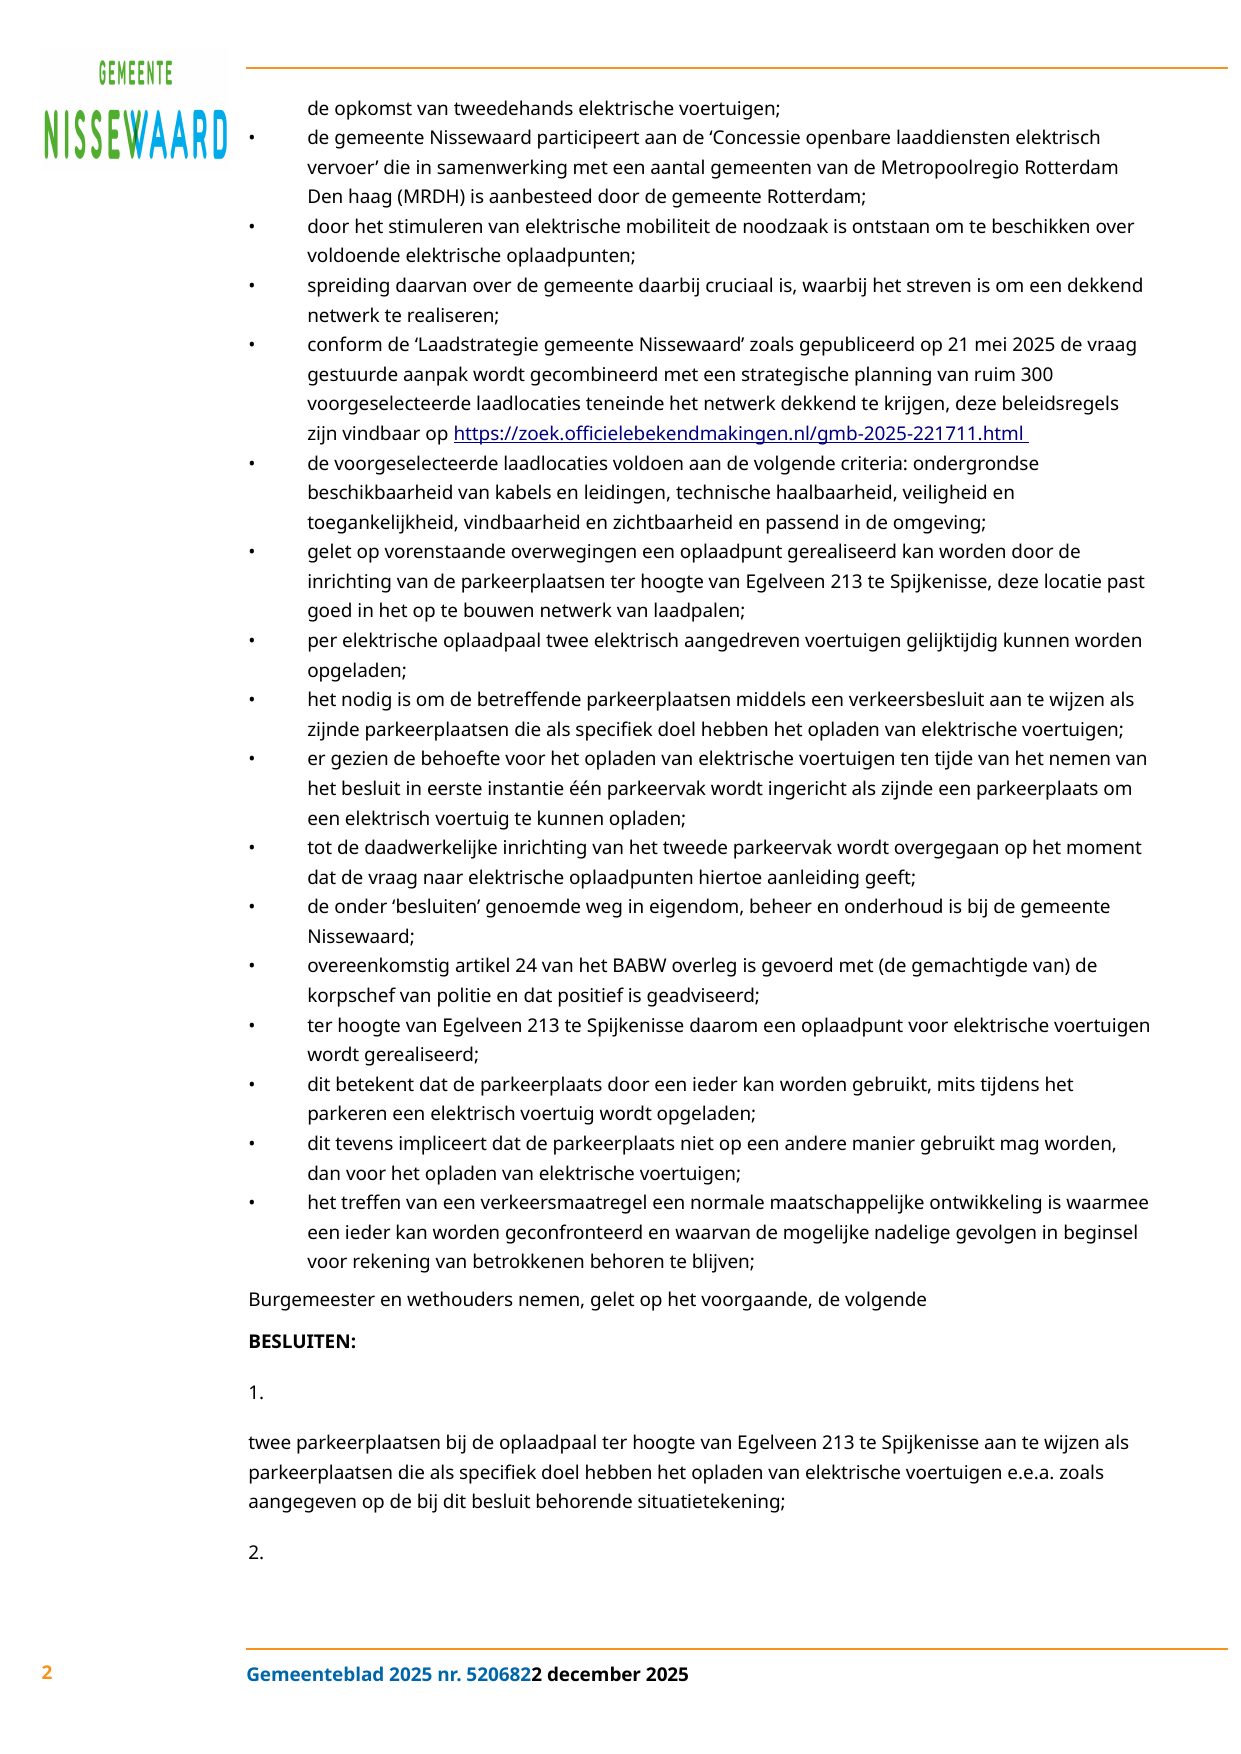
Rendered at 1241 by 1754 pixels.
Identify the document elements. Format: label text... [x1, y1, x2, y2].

text Burgemeester en wethouders nemen, gelet op het voorgaande, de volgende [248, 1286, 1152, 1312]
text 1. [248, 1379, 1152, 1404]
list dit betekent dat de parkeerplaats door een ieder kan worden gebruikt, mits tijdens het parkeren een elektrisch voertuig wordt opgeladen; [248, 1071, 1152, 1126]
list de onder ‘besluiten’ genoemde weg in eigendom, beheer en onderhoud is bij de gemeente Nissewaard; [248, 893, 1152, 949]
list per elektrische oplaadpaal twee elektrisch aangedreven voertuigen gelijktijdig kunnen worden opgeladen; [248, 627, 1152, 683]
list het treffen van een verkeersmaatregel een normale maatschappelijke ontwikkeling is waarmee een ieder kan worden geconfronteerd en waarvan de mogelijke nadelige gevolgen in beginsel voor rekening van betrokkenen behoren te blijven; [248, 1189, 1152, 1274]
list de opkomst van tweedehands elektrische voertuigen; [248, 95, 1152, 121]
list de voorgeselecteerde laadlocaties voldoen aan de volgende criteria: ondergrondse beschikbaarheid van kabels en leidingen, technische haalbaarheid, veiligheid en toegankelijkheid, vindbaarheid en zichtbaarheid en passend in de omgeving; [248, 450, 1152, 535]
list gelet op vorenstaande overwegingen een oplaadpunt gerealiseerd kan worden door de inrichting van de parkeerplaatsen ter hoogte van Egelveen 213 te Spijkenisse, deze locatie past goed in het op te bouwen netwerk van laadpalen; [248, 538, 1152, 623]
list door het stimuleren van elektrische mobiliteit de noodzaak is ontstaan om te beschikken over voldoende elektrische oplaadpunten; [248, 213, 1152, 268]
list dit tevens impliceert dat de parkeerplaats niet op een andere manier gebruikt mag worden, dan voor het opladen van elektrische voertuigen; [248, 1130, 1152, 1186]
text twee parkeerplaatsen bij de oplaadpaal ter hoogte van Egelveen 213 te Spijkenisse aan te wijzen als parkeerplaatsen die als specifiek doel hebben het opladen van elektrische voertuigen e.e.a. zoals aangegeven op de bij dit besluit behorende situatietekening; [248, 1429, 1152, 1514]
list ter hoogte van Egelveen 213 te Spijkenisse daarom een oplaadpunt voor elektrische voertuigen wordt gerealiseerd; [248, 1012, 1152, 1067]
list het nodig is om de betreffende parkeerplaatsen middels een verkeersbesluit aan te wijzen als zijnde parkeerplaatsen die als specifiek doel hebben het opladen van elektrische voertuigen; [248, 686, 1152, 742]
text BESLUITEN: [248, 1328, 1152, 1354]
list spreiding daarvan over de gemeente daarbij cruciaal is, waarbij het streven is om een dekkend netwerk te realiseren; [248, 272, 1152, 328]
list de gemeente Nissewaard participeert aan de ‘Concessie openbare laaddiensten elektrisch vervoer’ die in samenwerking met een aantal gemeenten van de Metropoolregio Rotterdam Den haag (MRDH) is aanbesteed door de gemeente Rotterdam; [248, 124, 1152, 209]
list er gezien de behoefte voor het opladen van elektrische voertuigen ten tijde van het nemen van het besluit in eerste instantie één parkeervak wordt ingericht als zijnde een parkeerplaats om een elektrisch voertuig te kunnen opladen; [248, 746, 1152, 831]
picture [41, 47, 231, 172]
list tot de daadwerkelijke inrichting van het tweede parkeervak wordt overgegaan op het moment dat de vraag naar elektrische oplaadpunten hiertoe aanleiding geeft; [248, 834, 1152, 890]
list conform de ‘Laadstrategie gemeente Nissewaard’ zoals gepubliceerd op 21 mei 2025 de vraag gestuurde aanpak wordt gecombineerd met een strategische planning van ruim 300 voorgeselecteerde laadlocaties teneinde het netwerk dekkend te krijgen, deze beleidsregels zijn vindbaar op https://zoek.officielebekendmakingen.nl/gmb-2025-221711.html [248, 331, 1152, 446]
text 2. [248, 1539, 1152, 1564]
list overeenkomstig artikel 24 van het BABW overleg is gevoerd met (de gemachtigde van) de korpschef van politie en dat positief is geadviseerd; [248, 953, 1152, 1008]
